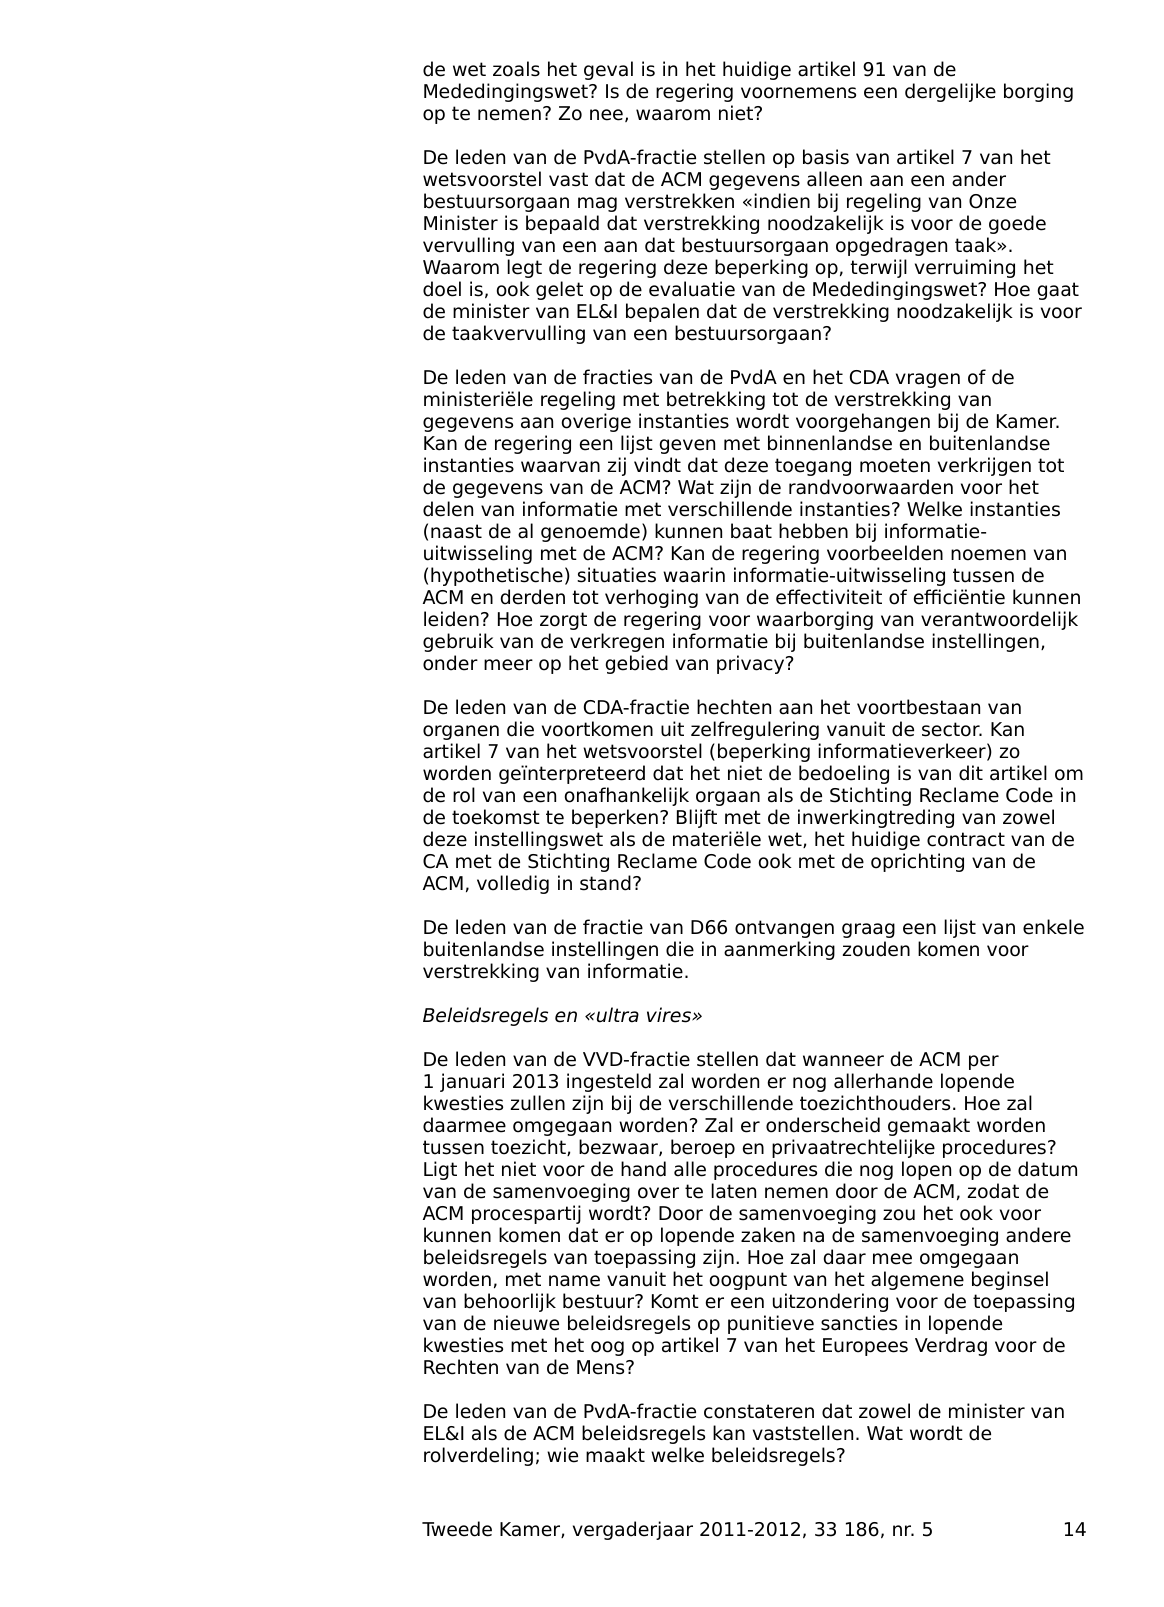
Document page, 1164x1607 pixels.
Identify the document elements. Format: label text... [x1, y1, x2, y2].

subtitle Beleidsregels en «ultra vires» [422, 1005, 1087, 1027]
text De leden van de fracties van de PvdA en het CDA vragen of de ministeriële regeling met betrekking tot de verstrekking van gegevens aan overige instanties wordt voorgehangen bij de Kamer. Kan de regering een lijst geven met binnenlandse en buitenlandse instanties waarvan zij vindt dat deze toegang moeten verkrijgen tot de gegevens van de ACM? Wat zijn de randvoorwaarden voor het delen van informatie met verschillende instanties? Welke instanties (naast de al genoemde) kunnen baat hebben bij informatie-uitwisseling met de ACM? Kan de regering voorbeelden noemen van (hypothetische) situaties waarin informatie-uitwisseling tussen de ACM en derden tot verhoging van de effectiviteit of efficiëntie kunnen leiden? Hoe zorgt de regering voor waarborging van verantwoordelijk gebruik van de verkregen informatie bij buitenlandse instellingen, onder meer op het gebied van privacy? [422, 367, 1087, 675]
text De leden van de VVD-fractie stellen dat wanneer de ACM per 1 januari 2013 ingesteld zal worden er nog allerhande lopende kwesties zullen zijn bij de verschillende toezichthouders. Hoe zal daarmee omgegaan worden? Zal er onderscheid gemaakt worden tussen toezicht, bezwaar, beroep en privaatrechtelijke procedures? Ligt het niet voor de hand alle procedures die nog lopen op de datum van de samenvoeging over te laten nemen door de ACM, zodat de ACM procespartij wordt? Door de samenvoeging zou het ook voor kunnen komen dat er op lopende zaken na de samenvoeging andere beleidsregels van toepassing zijn. Hoe zal daar mee omgegaan worden, met name vanuit het oogpunt van het algemene beginsel van behoorlijk bestuur? Komt er een uitzondering voor de toepassing van de nieuwe beleidsregels op punitieve sancties in lopende kwesties met het oog op artikel 7 van het Europees Verdrag voor de Rechten van de Mens? [422, 1049, 1087, 1379]
text De leden van de fractie van D66 ontvangen graag een lijst van enkele buitenlandse instellingen die in aanmerking zouden komen voor verstrekking van informatie. [422, 917, 1087, 983]
text De leden van de PvdA-fractie constateren dat zowel de minister van EL&I als de ACM beleidsregels kan vaststellen. Wat wordt de rolverdeling; wie maakt welke beleidsregels? [422, 1401, 1087, 1467]
text De leden van de PvdA-fractie stellen op basis van artikel 7 van het wetsvoorstel vast dat de ACM gegevens alleen aan een ander bestuursorgaan mag verstrekken «indien bij regeling van Onze Minister is bepaald dat verstrekking noodzakelijk is voor de goede vervulling van een aan dat bestuursorgaan opgedragen taak». Waarom legt de regering deze beperking op, terwijl verruiming het doel is, ook gelet op de evaluatie van de Mededingingswet? Hoe gaat de minister van EL&I bepalen dat de verstrekking noodzakelijk is voor de taakvervulling van een bestuursorgaan? [422, 147, 1087, 345]
text de wet zoals het geval is in het huidige artikel 91 van de Mededingingswet? Is de regering voornemens een dergelijke borging op te nemen? Zo nee, waarom niet? [422, 59, 1087, 125]
text De leden van de CDA-fractie hechten aan het voortbestaan van organen die voortkomen uit zelfregulering vanuit de sector. Kan artikel 7 van het wetsvoorstel (beperking informatieverkeer) zo worden geïnterpreteerd dat het niet de bedoeling is van dit artikel om de rol van een onafhankelijk orgaan als de Stichting Reclame Code in de toekomst te beperken? Blijft met de inwerkingtreding van zowel deze instellingswet als de materiële wet, het huidige contract van de CA met de Stichting Reclame Code ook met de oprichting van de ACM, volledig in stand? [422, 697, 1087, 895]
